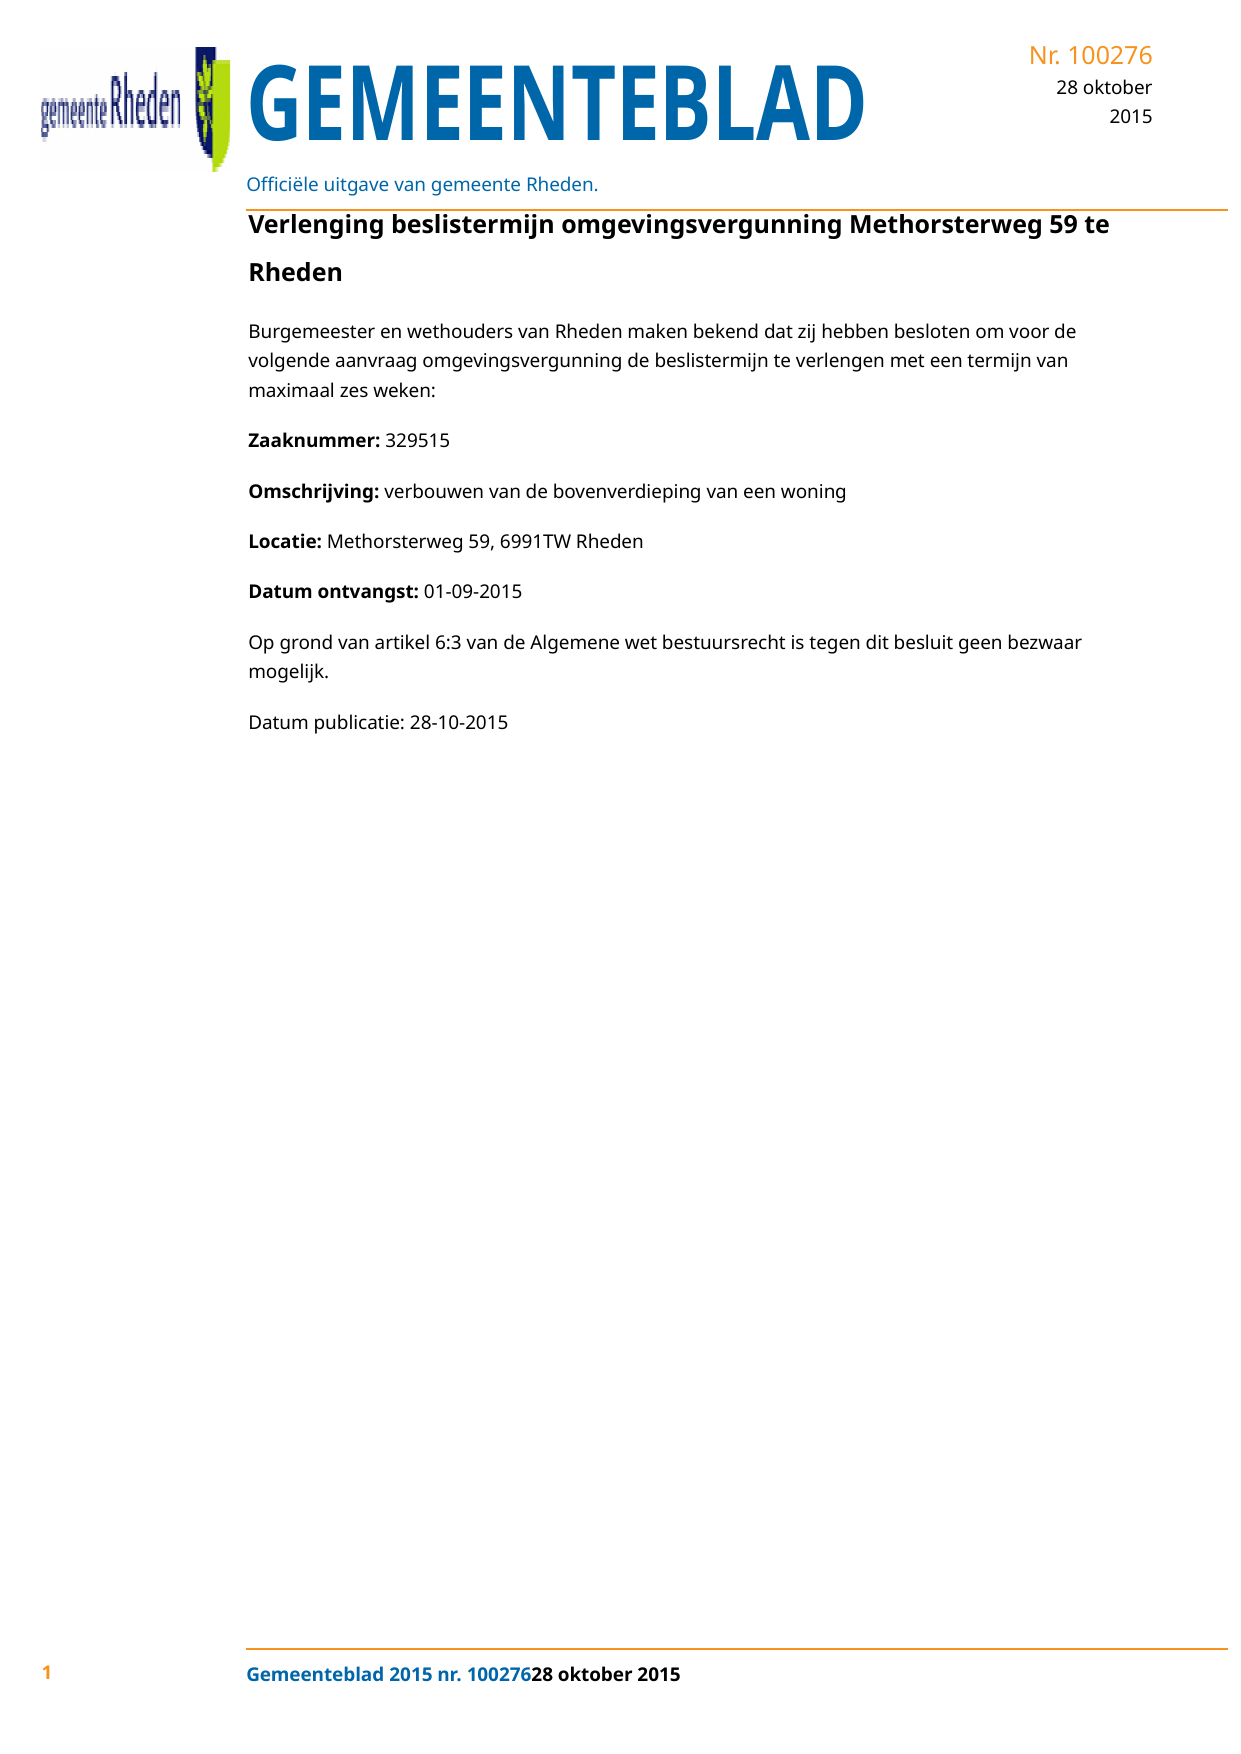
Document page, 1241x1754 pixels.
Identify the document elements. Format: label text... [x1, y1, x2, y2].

text Op grond van artikel 6:3 van de Algemene wet bestuursrecht is tegen dit besluit geen bezwaar mogelijk. [248, 629, 1152, 684]
text Locatie: Methorsterweg 59, 6991TW Rheden [248, 528, 1152, 554]
text Verlenging beslistermijn omgevingsvergunning Methorsterweg 59 te Rheden [248, 211, 1152, 288]
text Burgemeester en wethouders van Rheden maken bekend dat zij hebben besloten om voor de volgende aanvraag omgevingsvergunning de beslistermijn te verlengen met een termijn van maximaal zes weken: [248, 318, 1152, 403]
text Omschrijving: verbouwen van de bovenverdieping van een woning [248, 478, 1152, 504]
text Datum publicatie: 28-10-2015 [248, 709, 1152, 735]
picture [41, 47, 231, 172]
text Zaaknummer: 329515 [248, 427, 1152, 453]
text Datum ontvangst: 01-09-2015 [248, 579, 1152, 604]
